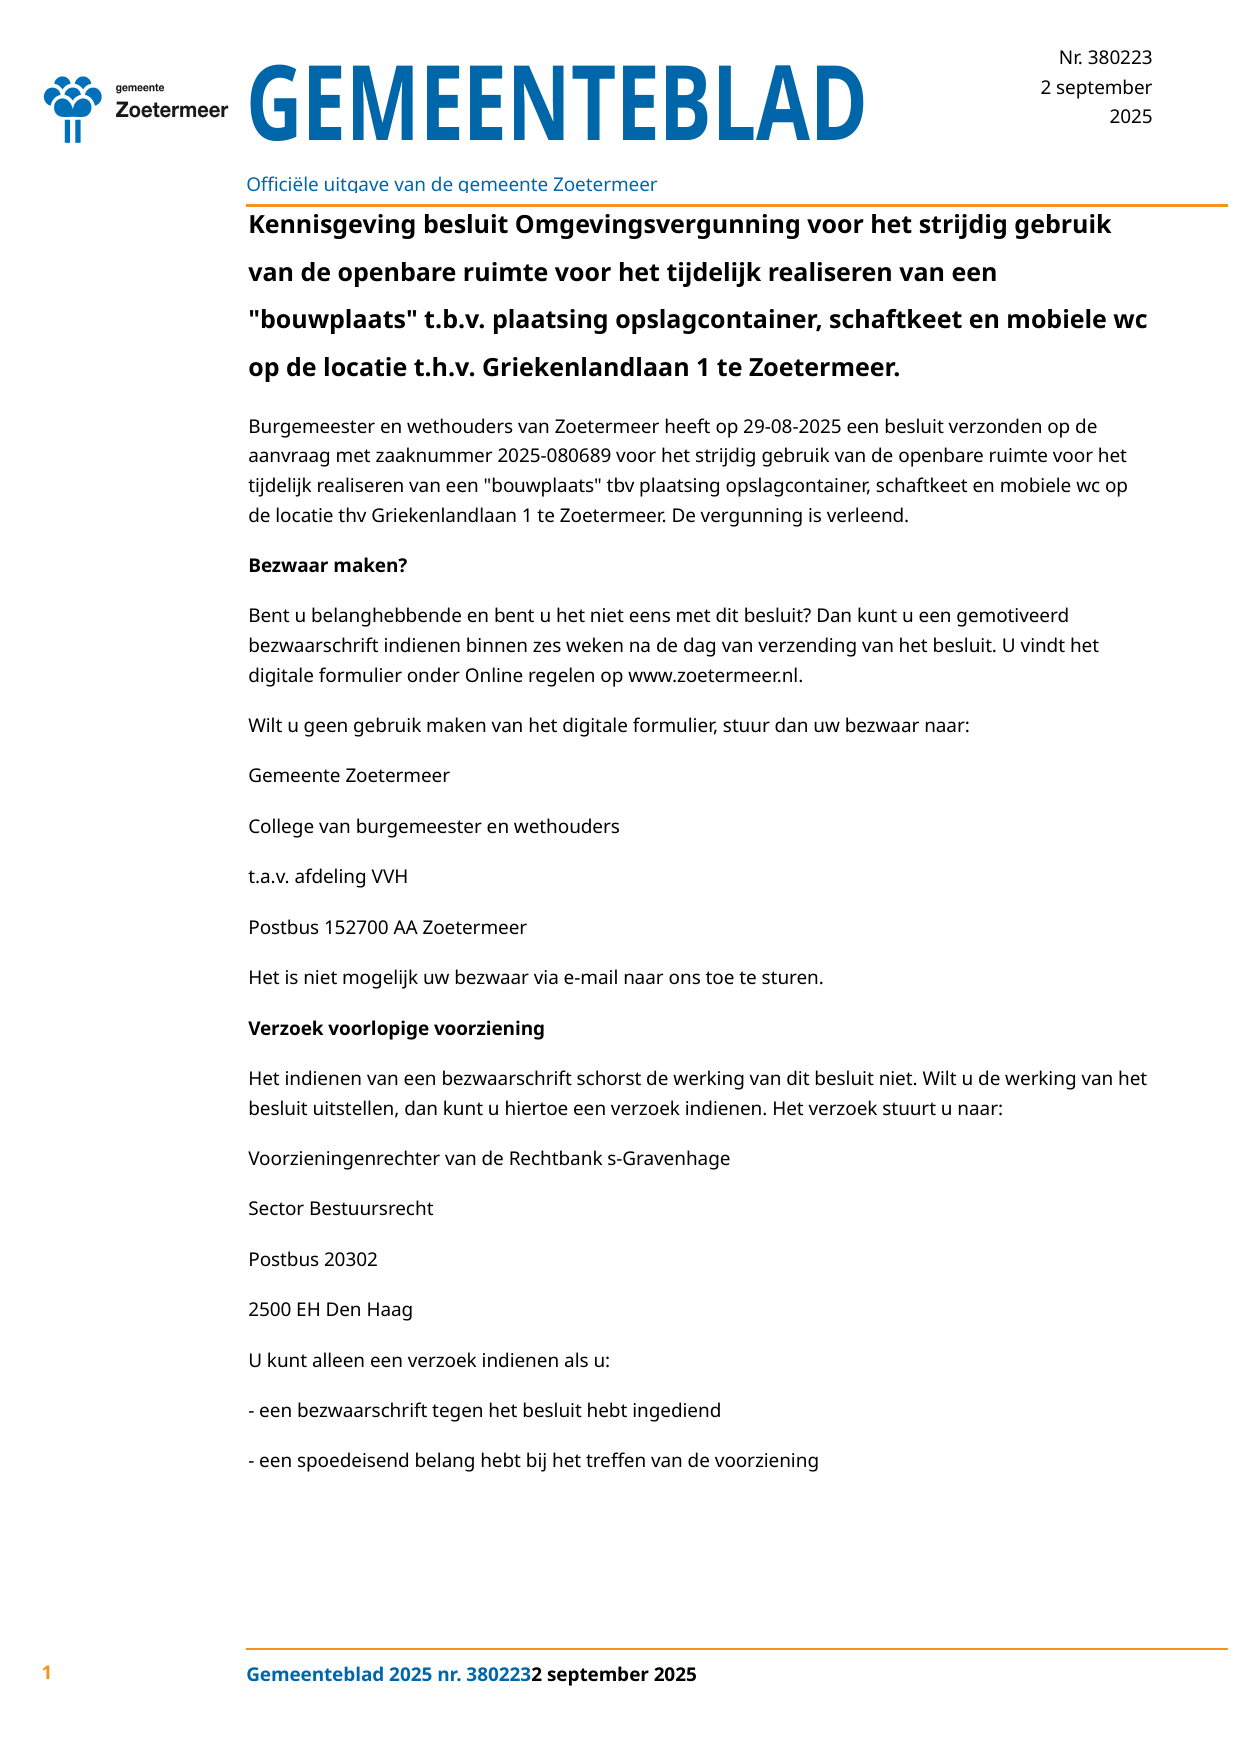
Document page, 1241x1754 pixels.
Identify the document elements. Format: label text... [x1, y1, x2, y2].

text Bent u belanghebbende en bent u het niet eens met dit besluit? Dan kunt u een gemotiveerd bezwaarschrift indienen binnen zes weken na de dag van verzending van het besluit. U vindt het digitale formulier onder Online regelen op www.zoetermeer.nl. [248, 603, 1152, 688]
text Verzoek voorlopige voorziening [248, 1015, 1152, 1041]
text Bezwaar maken? [248, 552, 1152, 578]
text Gemeente Zoetermeer [248, 763, 1152, 788]
text Het is niet mogelijk uw bezwaar via e-mail naar ons toe te sturen. [248, 964, 1152, 990]
text Postbus 20302 [248, 1246, 1152, 1272]
text Voorzieningenrechter van de Rechtbank s-Gravenhage [248, 1145, 1152, 1171]
text 2500 EH Den Haag [248, 1296, 1152, 1322]
text Het indienen van een bezwaarschrift schorst de werking van dit besluit niet. Wilt u de werking van het besluit uitstellen, dan kunt u hiertoe een verzoek indienen. Het verzoek stuurt u naar: [248, 1065, 1152, 1121]
text - een spoedeisend belang hebt bij het treffen van de voorziening [248, 1448, 1152, 1473]
text t.a.v. afdeling VVH [248, 863, 1152, 889]
text Postbus 152700 AA Zoetermeer [248, 914, 1152, 940]
text Kennisgeving besluit Omgevingsvergunning voor het strijdig gebruik van de openbare ruimte voor het tijdelijk realiseren van een "bouwplaats" t.b.v. plaatsing opslagcontainer, schaftkeet en mobiele wc op de locatie t.h.v. Griekenlandlaan 1 te Zoetermeer. [248, 207, 1152, 384]
text - een bezwaarschrift tegen het besluit hebt ingediend [248, 1397, 1152, 1423]
text Sector Bestuursrecht [248, 1196, 1152, 1221]
text Burgemeester en wethouders van Zoetermeer heeft op 29-08-2025 een besluit verzonden op de aanvraag met zaaknummer 2025-080689 voor het strijdig gebruik van de openbare ruimte voor het tijdelijk realiseren van een "bouwplaats" tbv plaatsing opslagcontainer, schaftkeet en mobiele wc op de locatie thv Griekenlandlaan 1 te Zoetermeer. De vergunning is verleend. [248, 413, 1152, 528]
picture [41, 47, 231, 172]
text U kunt alleen een verzoek indienen als u: [248, 1347, 1152, 1373]
text Wilt u geen gebruik maken van het digitale formulier, stuur dan uw bezwaar naar: [248, 712, 1152, 738]
text College van burgemeester en wethouders [248, 813, 1152, 839]
